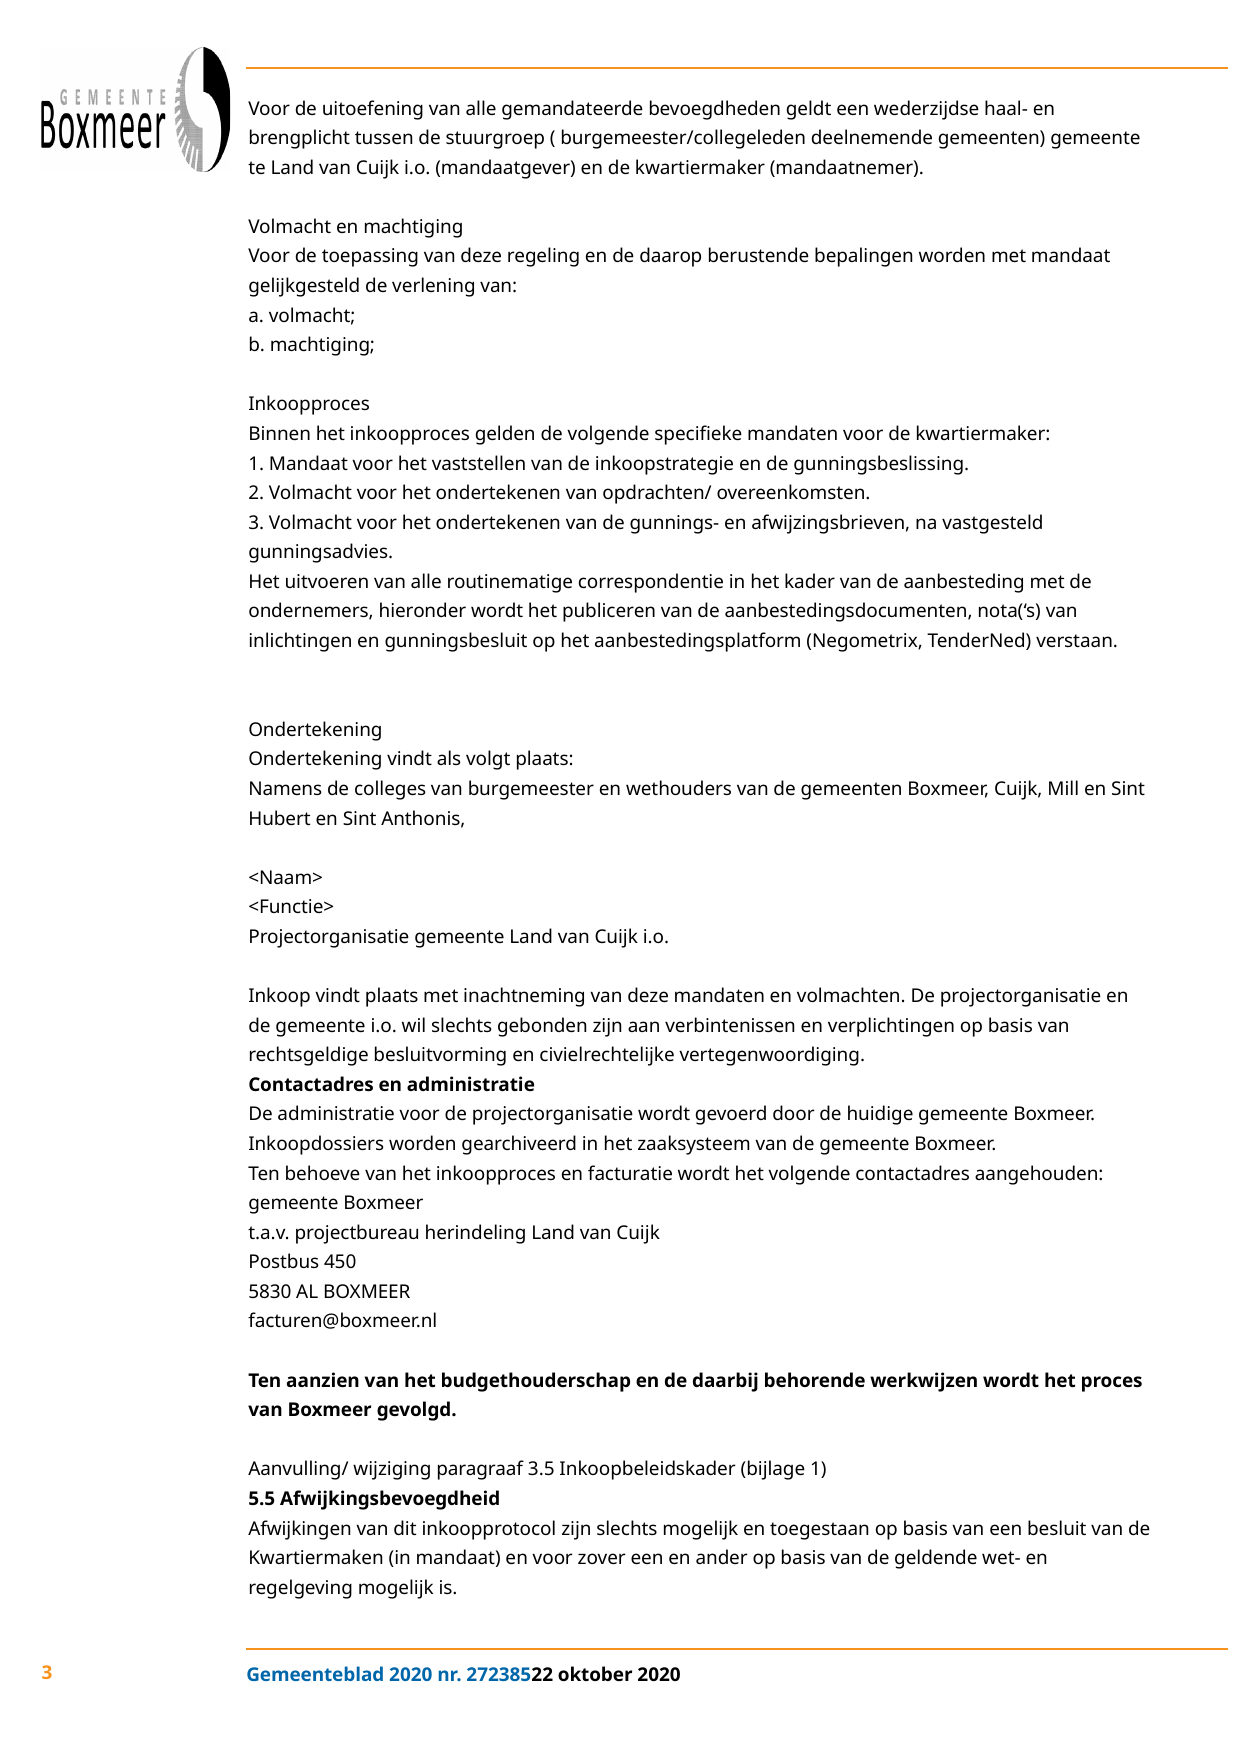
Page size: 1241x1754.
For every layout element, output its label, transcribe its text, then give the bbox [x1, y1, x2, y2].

text Inkoop vindt plaats met inachtneming van deze mandaten en volmachten. De projectorganisatie en de gemeente i.o. wil slechts gebonden zijn aan verbintenissen en verplichtingen op basis van rechtsgeldige besluitvorming en civielrechtelijke vertegenwoordiging. [248, 982, 1152, 1067]
text 5830 AL BOXMEER [248, 1278, 1152, 1304]
text a. volmacht; [248, 302, 1152, 328]
text Namens de colleges van burgemeester en wethouders van de gemeenten Boxmeer, Cuijk, Mill en Sint Hubert en Sint Anthonis, [248, 775, 1152, 831]
text Inkoopproces [248, 391, 1152, 416]
text Postbus 450 [248, 1248, 1152, 1274]
text Ten aanzien van het budgethouderschap en de daarbij behorende werkwijzen wordt het proces van Boxmeer gevolgd. [248, 1367, 1152, 1422]
text <Functie> [248, 893, 1152, 919]
text 1. Mandaat voor het vaststellen van de inkoopstrategie en de gunningsbeslissing. [248, 450, 1152, 476]
text gemeente Boxmeer [248, 1189, 1152, 1215]
picture [41, 47, 231, 172]
text Projectorganisatie gemeente Land van Cuijk i.o. [248, 923, 1152, 949]
text De administratie voor de projectorganisatie wordt gevoerd door de huidige gemeente Boxmeer. Inkoopdossiers worden gearchiveerd in het zaaksysteem van de gemeente Boxmeer. [248, 1101, 1152, 1156]
text 3. Volmacht voor het ondertekenen van de gunnings- en afwijzingsbrieven, na vastgesteld gunningsadvies. [248, 509, 1152, 564]
text facturen@boxmeer.nl [248, 1308, 1152, 1333]
text Binnen het inkoopproces gelden de volgende specifieke mandaten voor de kwartiermaker: [248, 420, 1152, 446]
text Volmacht en machtiging [248, 213, 1152, 239]
text Ten behoeve van het inkoopproces en facturatie wordt het volgende contactadres aangehouden: [248, 1160, 1152, 1186]
text 5.5 Afwijkingsbevoegdheid [248, 1485, 1152, 1511]
text gelijkgesteld de verlening van: [248, 272, 1152, 298]
text Ondertekening [248, 716, 1152, 742]
text Ondertekening vindt als volgt plaats: [248, 746, 1152, 771]
text Voor de toepassing van deze regeling en de daarop berustende bepalingen worden met mandaat [248, 243, 1152, 268]
text Voor de uitoefening van alle gemandateerde bevoegdheden geldt een wederzijdse haal- en brengplicht tussen de stuurgroep ( burgemeester/collegeleden deelnemende gemeenten) gemeente te Land van Cuijk i.o. (mandaatgever) en de kwartiermaker (mandaatnemer). [248, 95, 1152, 180]
text t.a.v. projectbureau herindeling Land van Cuijk [248, 1219, 1152, 1245]
text Contactadres en administratie [248, 1071, 1152, 1097]
text Afwijkingen van dit inkoopprotocol zijn slechts mogelijk en toegestaan op basis van een besluit van de Kwartiermaken (in mandaat) en voor zover een en ander op basis van de geldende wet- en regelgeving mogelijk is. [248, 1515, 1152, 1600]
text Het uitvoeren van alle routinematige correspondentie in het kader van de aanbesteding met de ondernemers, hieronder wordt het publiceren van de aanbestedingsdocumenten, nota(‘s) van inlichtingen en gunningsbesluit op het aanbestedingsplatform (Negometrix, TenderNed) verstaan. [248, 568, 1152, 653]
text b. machtiging; [248, 331, 1152, 357]
text Aanvulling/ wijziging paragraaf 3.5 Inkoopbeleidskader (bijlage 1) [248, 1456, 1152, 1481]
text 2. Volmacht voor het ondertekenen van opdrachten/ overeenkomsten. [248, 479, 1152, 505]
text <Naam> [248, 864, 1152, 890]
